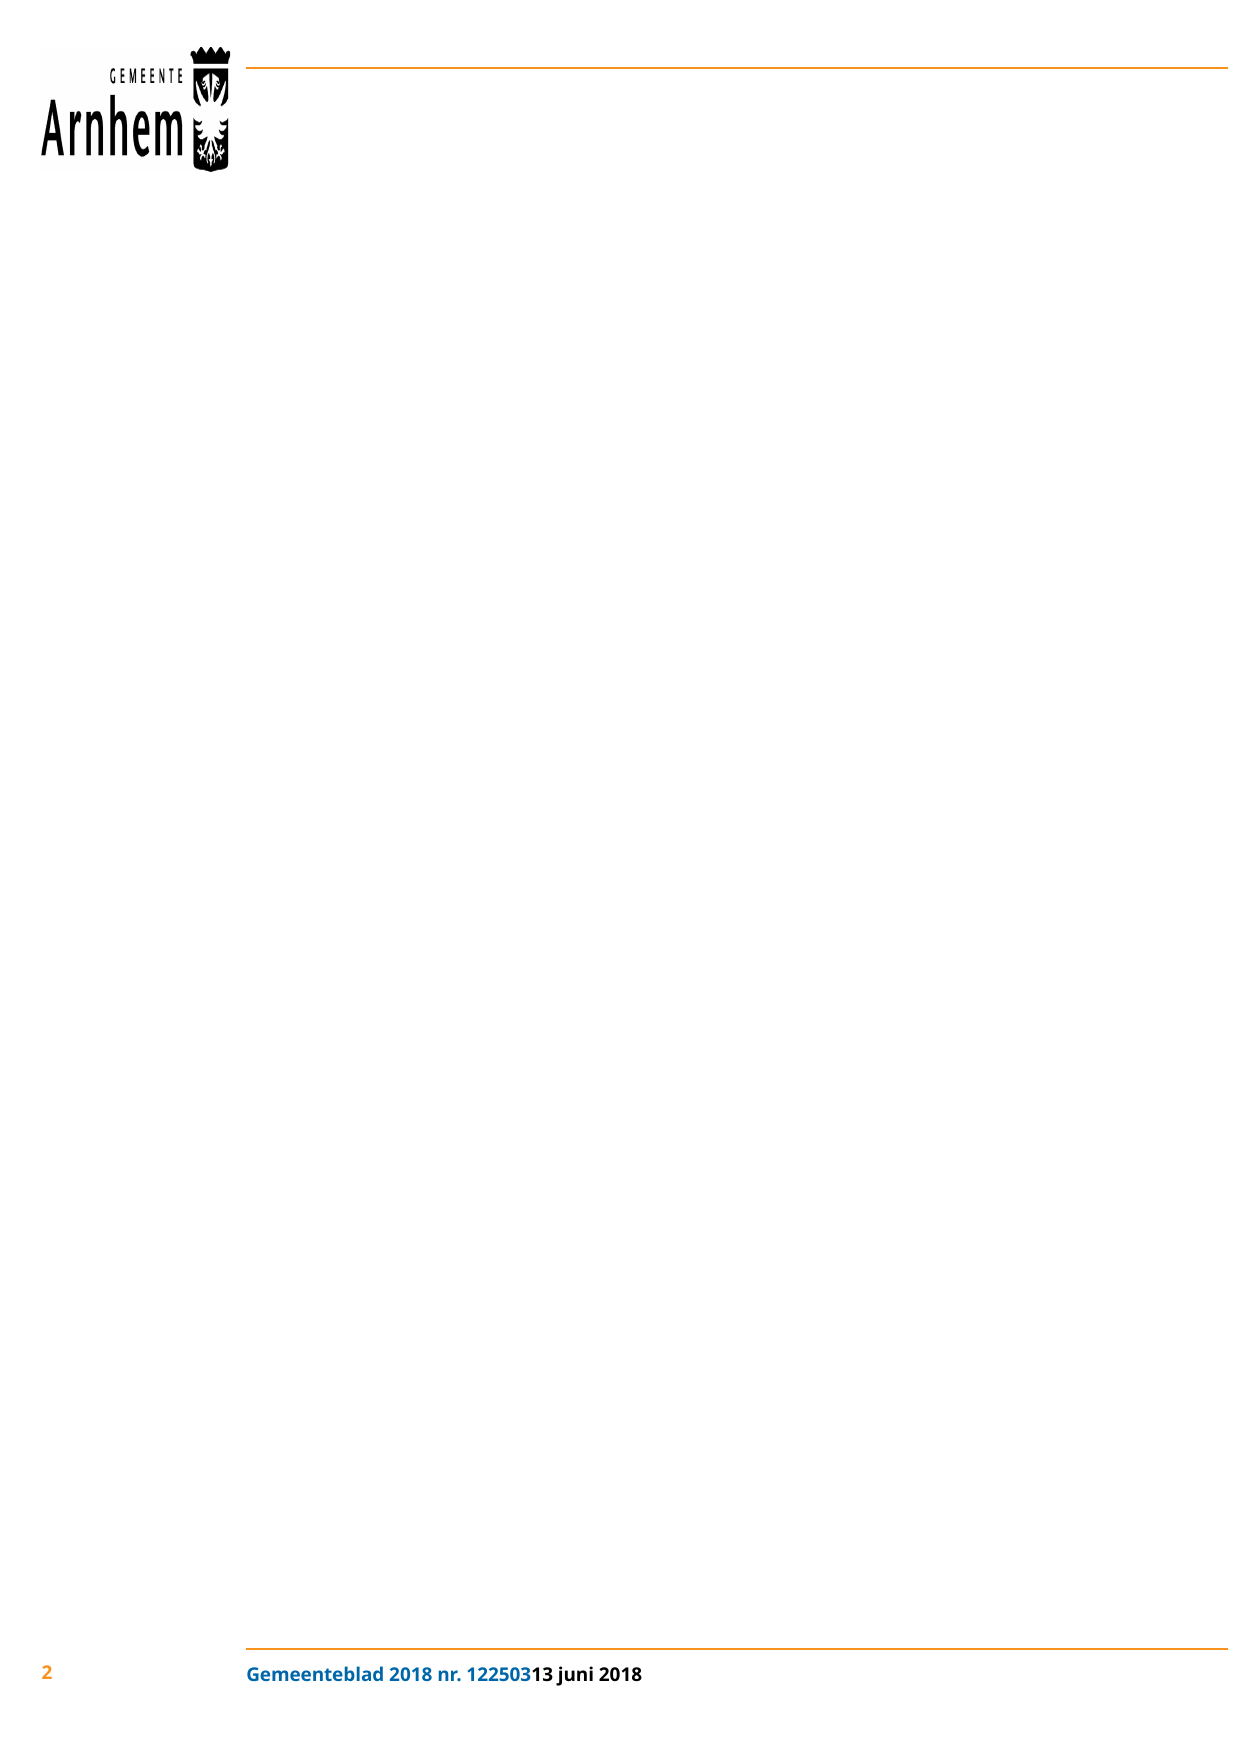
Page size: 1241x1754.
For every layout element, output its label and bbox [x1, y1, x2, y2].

picture [41, 47, 231, 172]
